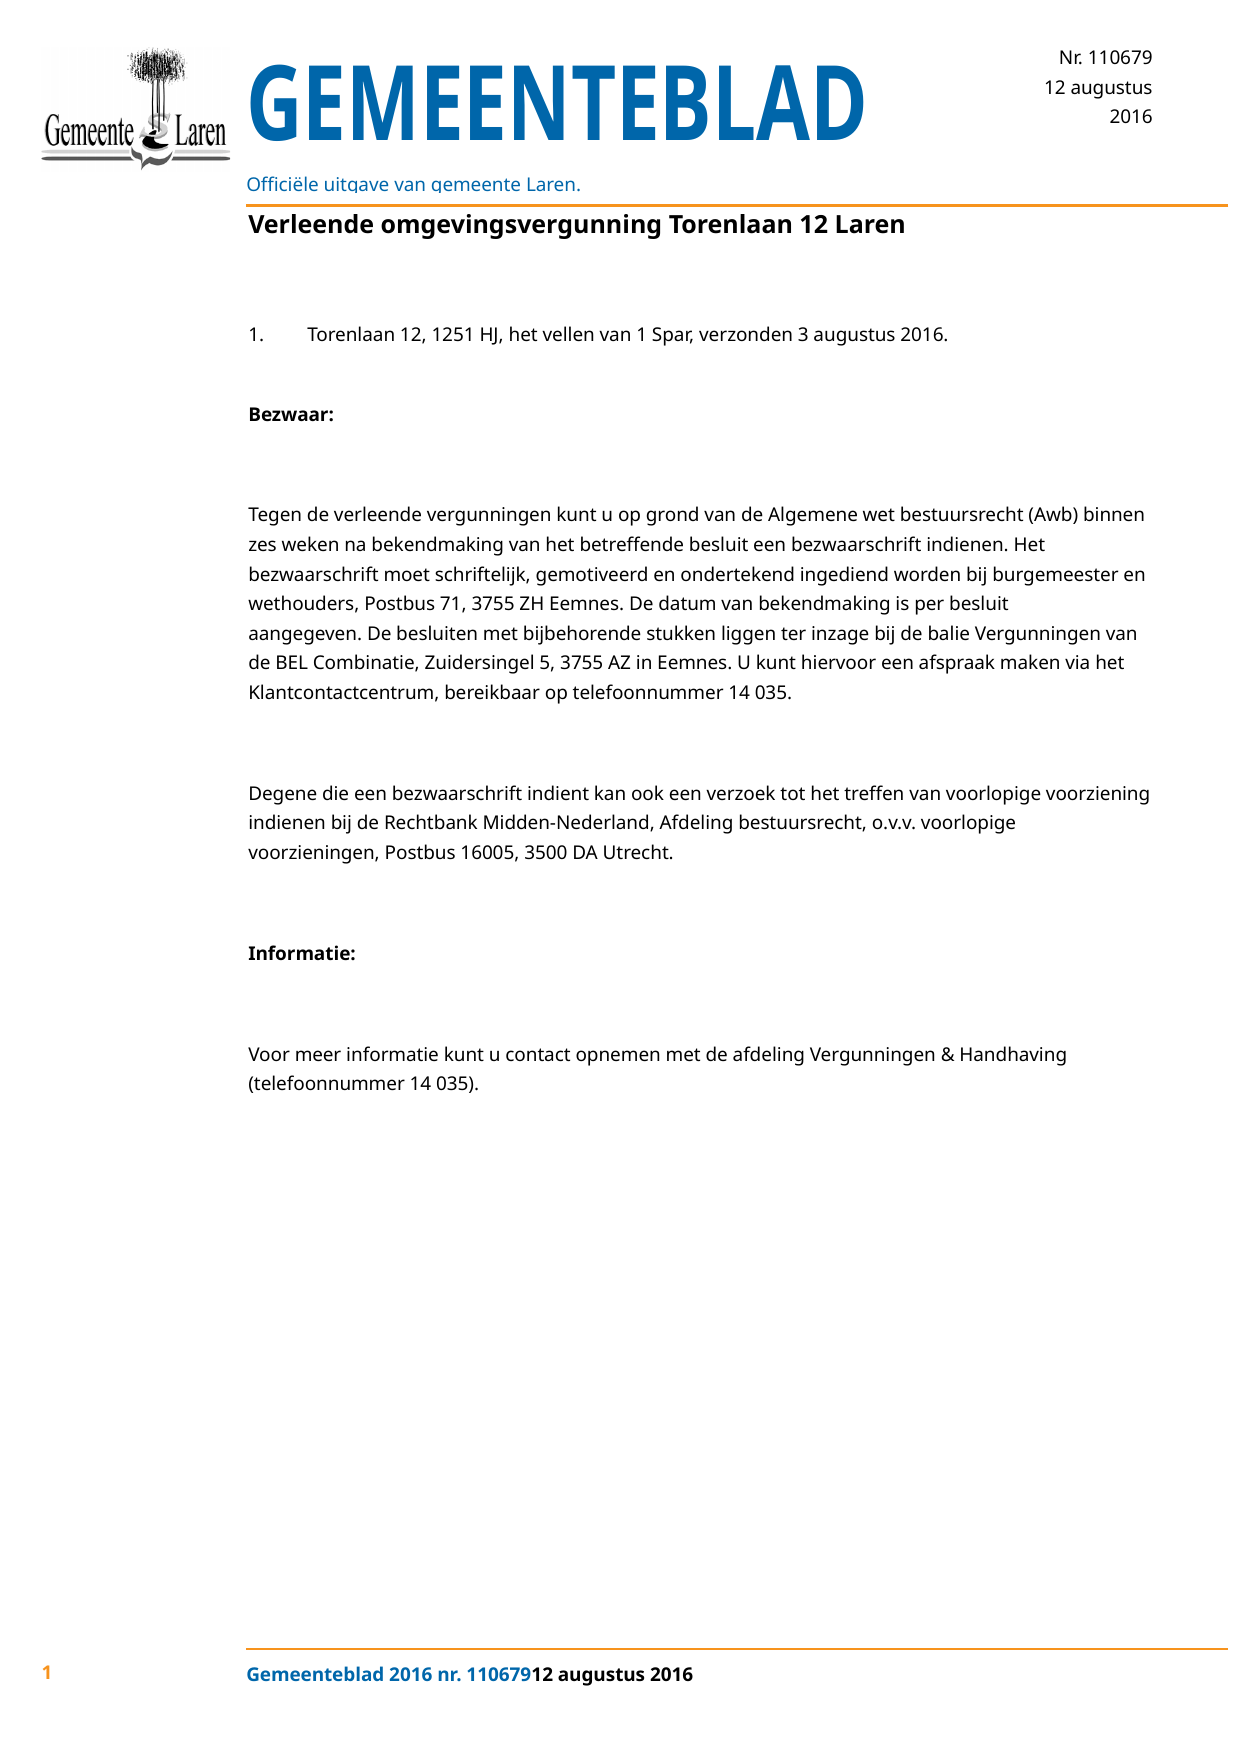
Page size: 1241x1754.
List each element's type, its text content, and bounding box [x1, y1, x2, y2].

text Verleende omgevingsvergunning Torenlaan 12 Laren [248, 207, 1152, 241]
text Degene die een bezwaarschrift indient kan ook een verzoek tot het treffen van voorlopige voorziening indienen bij de Rechtbank Midden-Nederland, Afdeling bestuursrecht, o.v.v. voorlopige voorzieningen, Postbus 16005, 3500 DA Utrecht. [248, 780, 1152, 865]
text Voor meer informatie kunt u contact opnemen met de afdeling Vergunningen & Handhaving (telefoonnummer 14 035). [248, 1041, 1152, 1096]
list Torenlaan 12, 1251 HJ, het vellen van 1 Spar, verzonden 3 augustus 2016. [248, 321, 1152, 346]
text Tegen de verleende vergunningen kunt u op grond van de Algemene wet bestuursrecht (Awb) binnen zes weken na bekendmaking van het betreffende besluit een bezwaarschrift indienen. Het bezwaarschrift moet schriftelijk, gemotiveerd en ondertekend ingediend worden bij burgemeester en wethouders, Postbus 71, 3755 ZH Eemnes. De datum van bekendmaking is per besluit aangegeven. De besluiten met bijbehorende stukken liggen ter inzage bij de balie Vergunningen van de BEL Combinatie, Zuidersingel 5, 3755 AZ in Eemnes. U kunt hiervoor een afspraak maken via het Klantcontactcentrum, bereikbaar op telefoonnummer 14 035. [248, 502, 1152, 705]
text Informatie: [248, 940, 1152, 966]
picture [41, 47, 231, 172]
text Bezwaar: [248, 401, 1152, 426]
